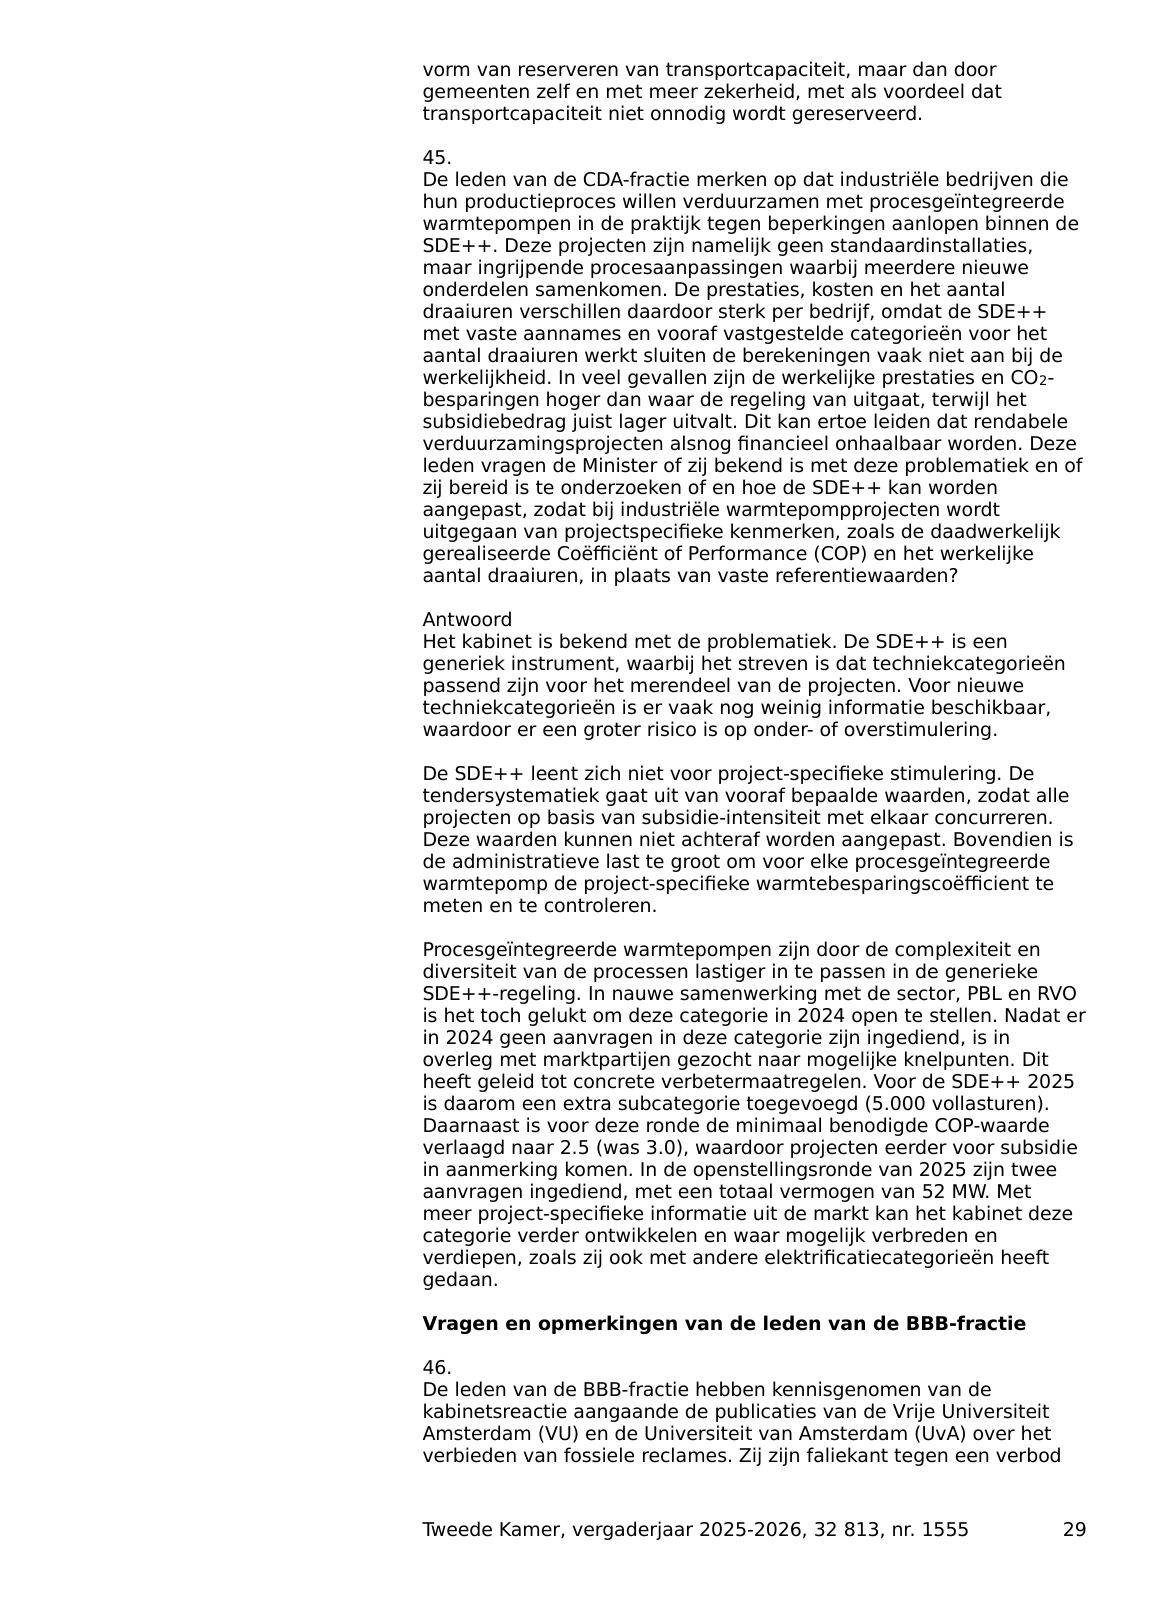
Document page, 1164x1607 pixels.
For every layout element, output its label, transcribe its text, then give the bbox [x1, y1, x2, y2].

text De SDE++ leent zich niet voor project-specifieke stimulering. De tendersystematiek gaat uit van vooraf bepaalde waarden, zodat alle projecten op basis van subsidie-intensiteit met elkaar concurreren. Deze waarden kunnen niet achteraf worden aangepast. Bovendien is de administratieve last te groot om voor elke procesgeïntegreerde warmtepomp de project-specifieke warmtebesparingscoëfficient te meten en te controleren. [422, 763, 1087, 917]
subtitle Vragen en opmerkingen van de leden van de BBB-fractie [422, 1313, 1087, 1335]
text 45. [422, 147, 1087, 169]
text Procesgeïntegreerde warmtepompen zijn door de complexiteit en diversiteit van de processen lastiger in te passen in de generieke SDE++-regeling. In nauwe samenwerking met de sector, PBL en RVO is het toch gelukt om deze categorie in 2024 open te stellen. Nadat er in 2024 geen aanvragen in deze categorie zijn ingediend, is in overleg met marktpartijen gezocht naar mogelijke knelpunten. Dit heeft geleid tot concrete verbetermaatregelen. Voor de SDE++ 2025 is daarom een extra subcategorie toegevoegd (5.000 vollasturen). Daarnaast is voor deze ronde de minimaal benodigde COP-waarde verlaagd naar 2.5 (was 3.0), waardoor projecten eerder voor subsidie in aanmerking komen. In de openstellingsronde van 2025 zijn twee aanvragen ingediend, met een totaal vermogen van 52 MW. Met meer project-specifieke informatie uit de markt kan het kabinet deze categorie verder ontwikkelen en waar mogelijk verbreden en verdiepen, zoals zij ook met andere elektrificatiecategorieën heeft gedaan. [422, 939, 1087, 1291]
text Antwoord [422, 609, 1087, 631]
text De leden van de CDA-fractie merken op dat industriële bedrijven die hun productieproces willen verduurzamen met procesgeïntegreerde warmtepompen in de praktijk tegen beperkingen aanlopen binnen de SDE++. Deze projecten zijn namelijk geen standaardinstallaties, maar ingrijpende procesaanpassingen waarbij meerdere nieuwe onderdelen samenkomen. De prestaties, kosten en het aantal draaiuren verschillen daardoor sterk per bedrijf, omdat de SDE++ met vaste aannames en vooraf vastgestelde categorieën voor het aantal draaiuren werkt sluiten de berekeningen vaak niet aan bij de werkelijkheid. In veel gevallen zijn de werkelijke prestaties en CO2-besparingen hoger dan waar de regeling van uitgaat, terwijl het subsidiebedrag juist lager uitvalt. Dit kan ertoe leiden dat rendabele verduurzamingsprojecten alsnog financieel onhaalbaar worden. Deze leden vragen de Minister of zij bekend is met deze problematiek en of zij bereid is te onderzoeken of en hoe de SDE++ kan worden aangepast, zodat bij industriële warmtepompprojecten wordt uitgegaan van projectspecifieke kenmerken, zoals de daadwerkelijk gerealiseerde Coëfficiënt of Performance (COP) en het werkelijke aantal draaiuren, in plaats van vaste referentiewaarden? [422, 169, 1087, 587]
text vorm van reserveren van transportcapaciteit, maar dan door gemeenten zelf en met meer zekerheid, met als voordeel dat transportcapaciteit niet onnodig wordt gereserveerd. [422, 59, 1087, 125]
text 46. [422, 1357, 1087, 1379]
text Het kabinet is bekend met de problematiek. De SDE++ is een generiek instrument, waarbij het streven is dat techniekcategorieën passend zijn voor het merendeel van de projecten. Voor nieuwe techniekcategorieën is er vaak nog weinig informatie beschikbaar, waardoor er een groter risico is op onder- of overstimulering. [422, 631, 1087, 741]
text De leden van de BBB-fractie hebben kennisgenomen van de kabinetsreactie aangaande de publicaties van de Vrije Universiteit Amsterdam (VU) en de Universiteit van Amsterdam (UvA) over het verbieden van fossiele reclames. Zij zijn faliekant tegen een verbod [422, 1379, 1087, 1467]
